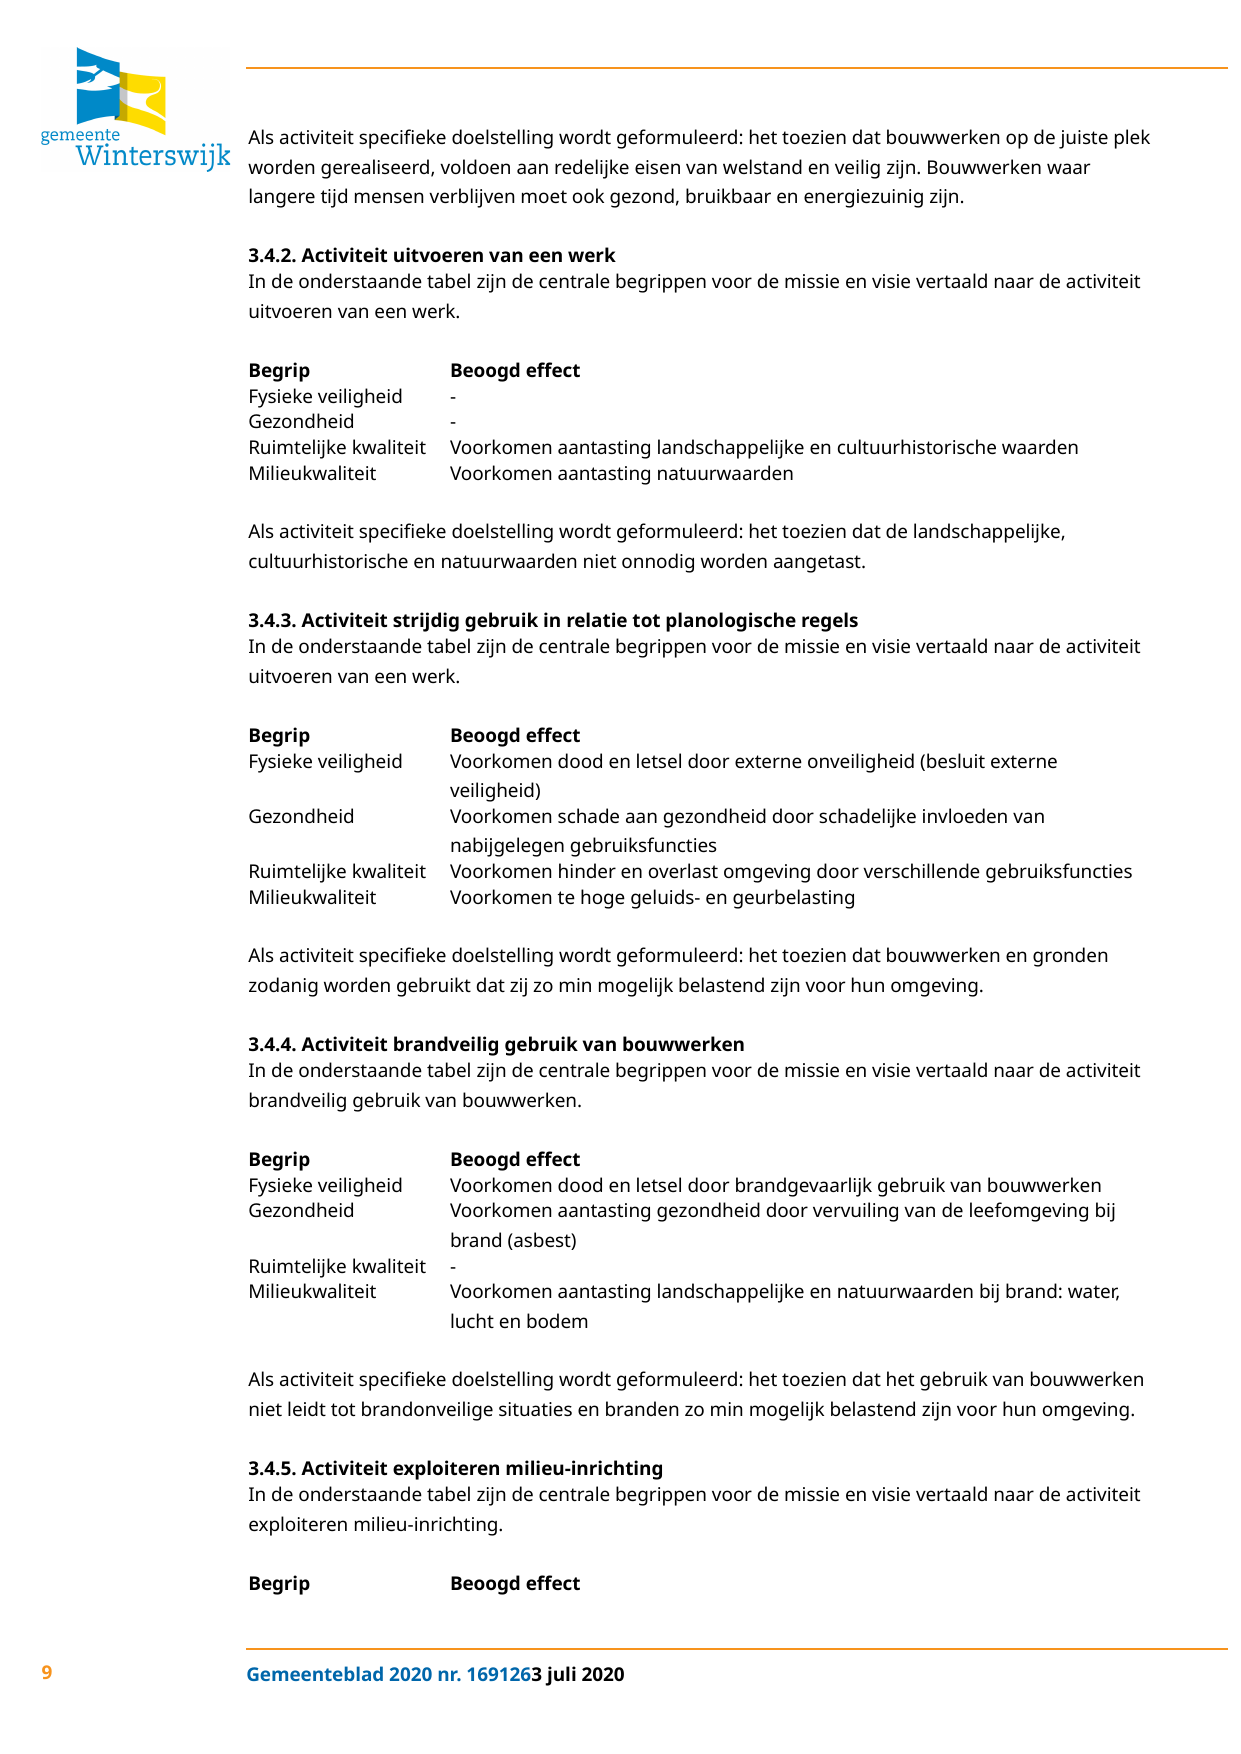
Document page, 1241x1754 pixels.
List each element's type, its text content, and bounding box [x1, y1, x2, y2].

table_cell Gezondheid [248, 803, 450, 858]
table_cell Milieukwaliteit [248, 1279, 450, 1334]
text Als activiteit specifieke doelstelling wordt geformuleerd: het toezien dat bouwwerken en gronden zodanig worden gebruikt dat zij zo min mogelijk belastend zijn voor hun omgeving. [248, 943, 1152, 998]
table_cell Voorkomen aantasting landschappelijke en cultuurhistorische waarden [450, 435, 1152, 460]
table_cell - [450, 409, 1152, 434]
table_cell Fysieke veiligheid [248, 1172, 450, 1197]
text 3.4.3. Activiteit strijdig gebruik in relatie tot planologische regels [248, 607, 1152, 633]
table_cell Gezondheid [248, 1198, 450, 1253]
table_header Beoogd effect [450, 357, 1152, 383]
table_header Begrip [248, 1570, 450, 1596]
table_cell Ruimtelijke kwaliteit [248, 1253, 450, 1278]
text Als activiteit specifieke doelstelling wordt geformuleerd: het toezien dat bouwwerken op de juiste plek worden gerealiseerd, voldoen aan redelijke eisen van welstand en veilig zijn. Bouwwerken waar langere tijd mensen verblijven moet ook gezond, bruikbaar en energiezuinig zijn. [248, 124, 1152, 209]
table_header Beoogd effect [450, 1570, 1152, 1596]
text 3.4.4. Activiteit brandveilig gebruik van bouwwerken [248, 1031, 1152, 1057]
table_cell - [450, 383, 1152, 409]
table_cell - [450, 1253, 1152, 1278]
table_header Begrip [248, 357, 450, 383]
table_cell Voorkomen dood en letsel door externe onveiligheid (besluit externe veiligheid) [450, 748, 1152, 803]
text In de onderstaande tabel zijn de centrale begrippen voor de missie en visie vertaald naar de activiteit brandveilig gebruik van bouwwerken. [248, 1057, 1152, 1112]
picture [225, 153, 231, 162]
table_header Beoogd effect [450, 1146, 1152, 1172]
table_cell Voorkomen hinder en overlast omgeving door verschillende gebruiksfuncties [450, 859, 1152, 884]
table_cell Voorkomen te hoge geluids- en geurbelasting [450, 884, 1152, 910]
table_cell Ruimtelijke kwaliteit [248, 859, 450, 884]
table_cell Gezondheid [248, 409, 450, 434]
table_header Begrip [248, 722, 450, 748]
table_cell Fysieke veiligheid [248, 383, 450, 409]
table_cell Voorkomen schade aan gezondheid door schadelijke invloeden van nabijgelegen gebruiksfuncties [450, 803, 1152, 858]
table_cell Voorkomen aantasting gezondheid door vervuiling van de leefomgeving bij brand (asbest) [450, 1198, 1152, 1253]
table_cell Ruimtelijke kwaliteit [248, 435, 450, 460]
text In de onderstaande tabel zijn de centrale begrippen voor de missie en visie vertaald naar de activiteit uitvoeren van een werk. [248, 268, 1152, 324]
table_cell Milieukwaliteit [248, 884, 450, 910]
text 3.4.2. Activiteit uitvoeren van een werk [248, 243, 1152, 268]
table_cell Voorkomen aantasting natuurwaarden [450, 460, 1152, 486]
text Als activiteit specifieke doelstelling wordt geformuleerd: het toezien dat de landschappelijke, cultuurhistorische en natuurwaarden niet onnodig worden aangetast. [248, 519, 1152, 574]
text 3.4.5. Activiteit exploiteren milieu-inrichting [248, 1455, 1152, 1481]
text In de onderstaande tabel zijn de centrale begrippen voor de missie en visie vertaald naar de activiteit exploiteren milieu-inrichting. [248, 1481, 1152, 1536]
text Als activiteit specifieke doelstelling wordt geformuleerd: het toezien dat het gebruik van bouwwerken niet leidt tot brandonveilige situaties en branden zo min mogelijk belastend zijn voor hun omgeving. [248, 1367, 1152, 1422]
table_cell Voorkomen dood en letsel door brandgevaarlijk gebruik van bouwwerken [450, 1172, 1152, 1197]
table_header Beoogd effect [450, 722, 1152, 748]
text In de onderstaande tabel zijn de centrale begrippen voor de missie en visie vertaald naar de activiteit uitvoeren van een werk. [248, 633, 1152, 688]
table_cell Voorkomen aantasting landschappelijke en natuurwaarden bij brand: water, lucht en bodem [450, 1279, 1152, 1334]
table_cell Fysieke veiligheid [248, 748, 450, 803]
picture [41, 47, 231, 172]
table_header Begrip [248, 1146, 450, 1172]
table_cell Milieukwaliteit [248, 460, 450, 486]
